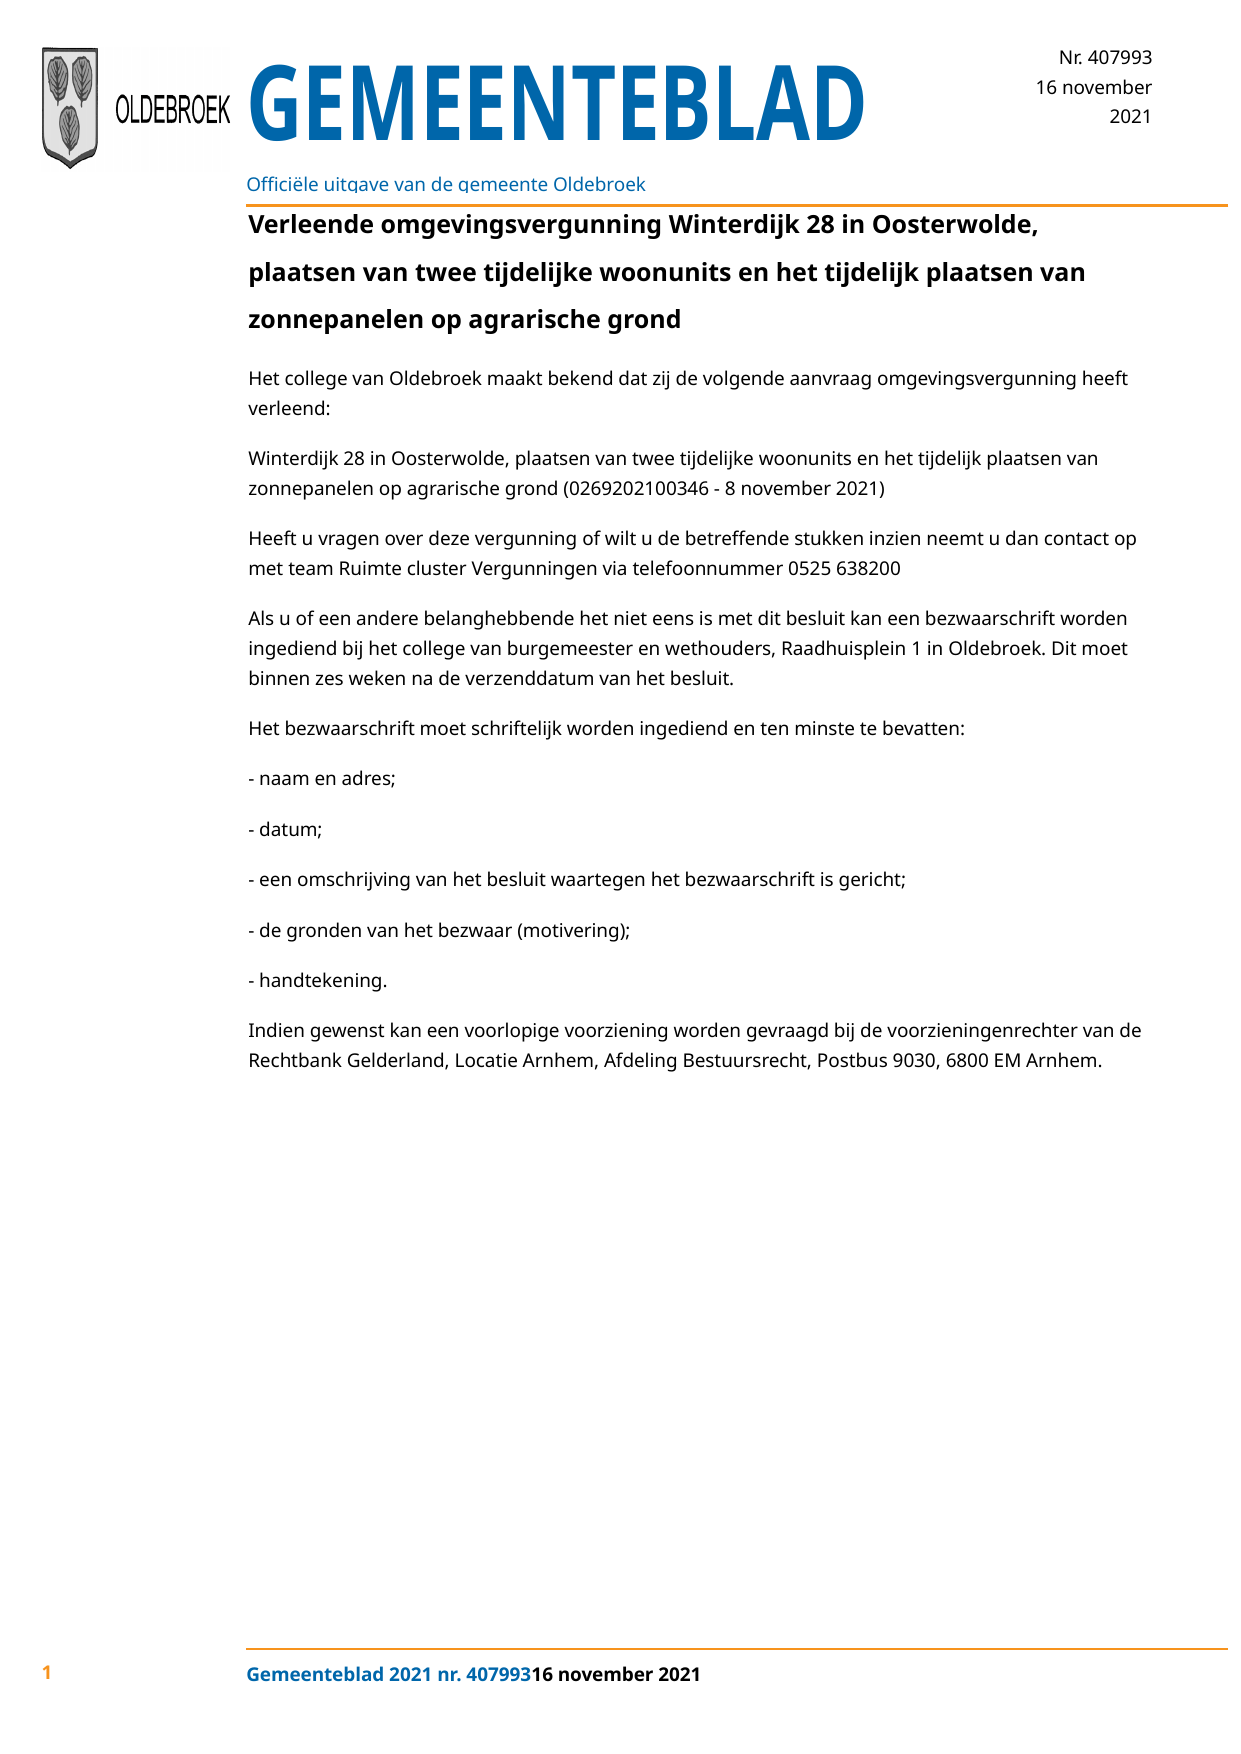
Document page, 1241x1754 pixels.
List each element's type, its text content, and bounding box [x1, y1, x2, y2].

text - de gronden van het bezwaar (motivering); [248, 917, 1152, 942]
text Het bezwaarschrift moet schriftelijk worden ingediend en ten minste te bevatten: [248, 715, 1152, 741]
text Verleende omgevingsvergunning Winterdijk 28 in Oosterwolde, plaatsen van twee tijdelijke woonunits en het tijdelijk plaatsen van zonnepanelen op agrarische grond [248, 207, 1152, 336]
text Winterdijk 28 in Oosterwolde, plaatsen van twee tijdelijke woonunits en het tijdelijk plaatsen van zonnepanelen op agrarische grond (0269202100346 - 8 november 2021) [248, 446, 1152, 501]
text - datum; [248, 816, 1152, 842]
text Heeft u vragen over deze vergunning of wilt u de betreffende stukken inzien neemt u dan contact op met team Ruimte cluster Vergunningen via telefoonnummer 0525 638200 [248, 526, 1152, 581]
text Indien gewenst kan een voorlopige voorziening worden gevraagd bij de voorzieningenrechter van de Rechtbank Gelderland, Locatie Arnhem, Afdeling Bestuursrecht, Postbus 9030, 6800 EM Arnhem. [248, 1018, 1152, 1073]
picture [41, 47, 231, 172]
text Het college van Oldebroek maakt bekend dat zij de volgende aanvraag omgevingsvergunning heeft verleend: [248, 366, 1152, 421]
text - een omschrijving van het besluit waartegen het bezwaarschrift is gericht; [248, 866, 1152, 892]
text - naam en adres; [248, 766, 1152, 791]
text Als u of een andere belanghebbende het niet eens is met dit besluit kan een bezwaarschrift worden ingediend bij het college van burgemeester en wethouders, Raadhuisplein 1 in Oldebroek. Dit moet binnen zes weken na de verzenddatum van het besluit. [248, 606, 1152, 690]
text - handtekening. [248, 967, 1152, 993]
